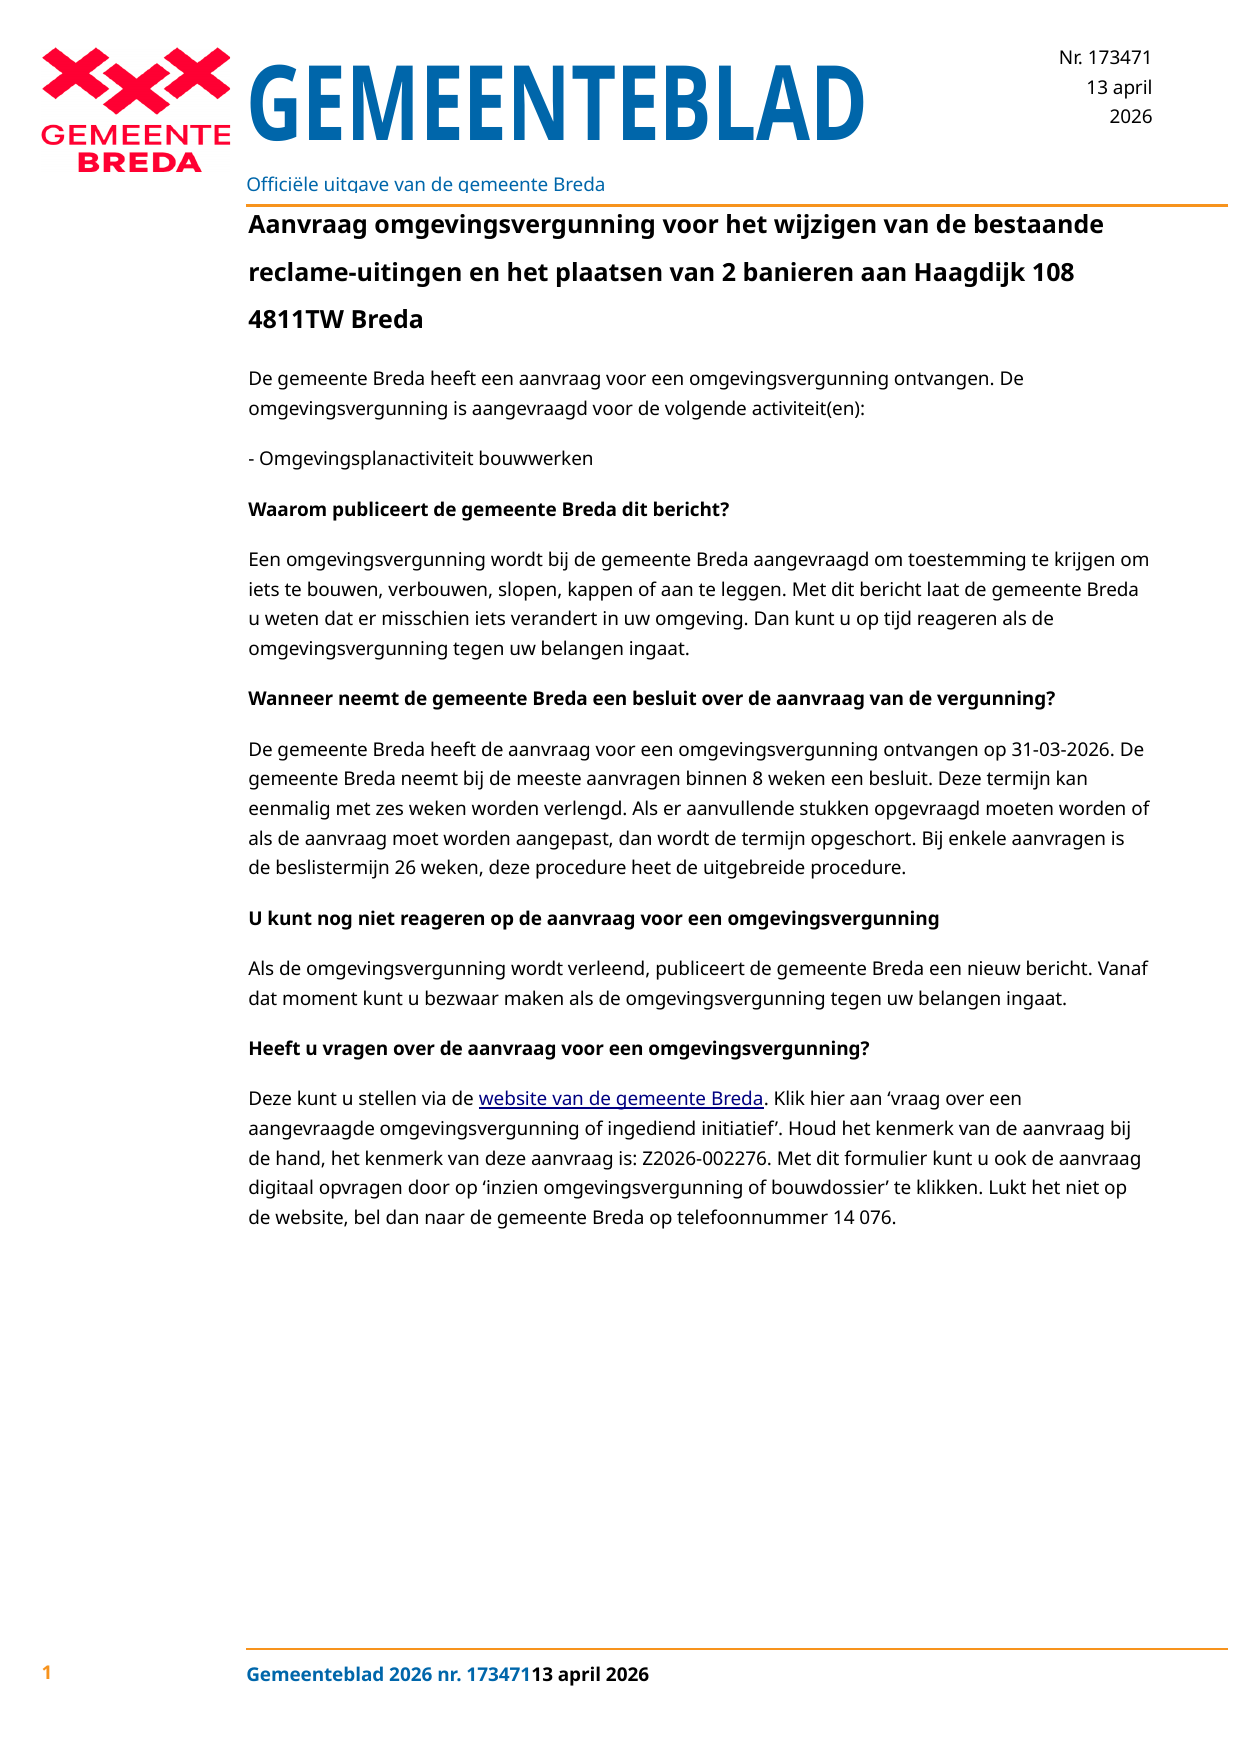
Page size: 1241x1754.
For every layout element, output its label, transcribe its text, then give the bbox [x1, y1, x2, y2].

text De gemeente Breda heeft de aanvraag voor een omgevingsvergunning ontvangen op 31-03-2026. De gemeente Breda neemt bij de meeste aanvragen binnen 8 weken een besluit. Deze termijn kan eenmalig met zes weken worden verlengd. Als er aanvullende stukken opgevraagd moeten worden of als de aanvraag moet worden aangepast, dan wordt de termijn opgeschort. Bij enkele aanvragen is de beslistermijn 26 weken, deze procedure heet de uitgebreide procedure. [248, 736, 1152, 880]
text De gemeente Breda heeft een aanvraag voor een omgevingsvergunning ontvangen. De omgevingsvergunning is aangevraagd voor de volgende activiteit(en): [248, 366, 1152, 421]
text Deze kunt u stellen via de website van de gemeente Breda. Klik hier aan ‘vraag over een aangevraagde omgevingsvergunning of ingediend initiatief’. Houd het kenmerk van de aanvraag bij de hand, het kenmerk van deze aanvraag is: Z2026-002276. Met dit formulier kunt u ook de aanvraag digitaal opvragen door op ‘inzien omgevingsvergunning of bouwdossier’ te klikken. Lukt het niet op de website, bel dan naar de gemeente Breda op telefoonnummer 14 076. [248, 1086, 1152, 1229]
text Als de omgevingsvergunning wordt verleend, publiceert de gemeente Breda een nieuw bericht. Vanaf dat moment kunt u bezwaar maken als de omgevingsvergunning tegen uw belangen ingaat. [248, 955, 1152, 1010]
text Wanneer neemt de gemeente Breda een besluit over de aanvraag van de vergunning? [248, 686, 1152, 711]
text Waarom publiceert de gemeente Breda dit bericht? [248, 496, 1152, 522]
text U kunt nog niet reageren op de aanvraag voor een omgevingsvergunning [248, 905, 1152, 930]
picture [41, 47, 231, 172]
text - Omgevingsplanactiviteit bouwwerken [248, 446, 1152, 471]
text Aanvraag omgevingsvergunning voor het wijzigen van de bestaande reclame-uitingen en het plaatsen van 2 banieren aan Haagdijk 108 4811TW Breda [248, 207, 1152, 336]
text Een omgevingsvergunning wordt bij de gemeente Breda aangevraagd om toestemming te krijgen om iets te bouwen, verbouwen, slopen, kappen of aan te leggen. Met dit bericht laat de gemeente Breda u weten dat er misschien iets verandert in uw omgeving. Dan kunt u op tijd reageren als de omgevingsvergunning tegen uw belangen ingaat. [248, 546, 1152, 661]
text Heeft u vragen over de aanvraag voor een omgevingsvergunning? [248, 1035, 1152, 1061]
